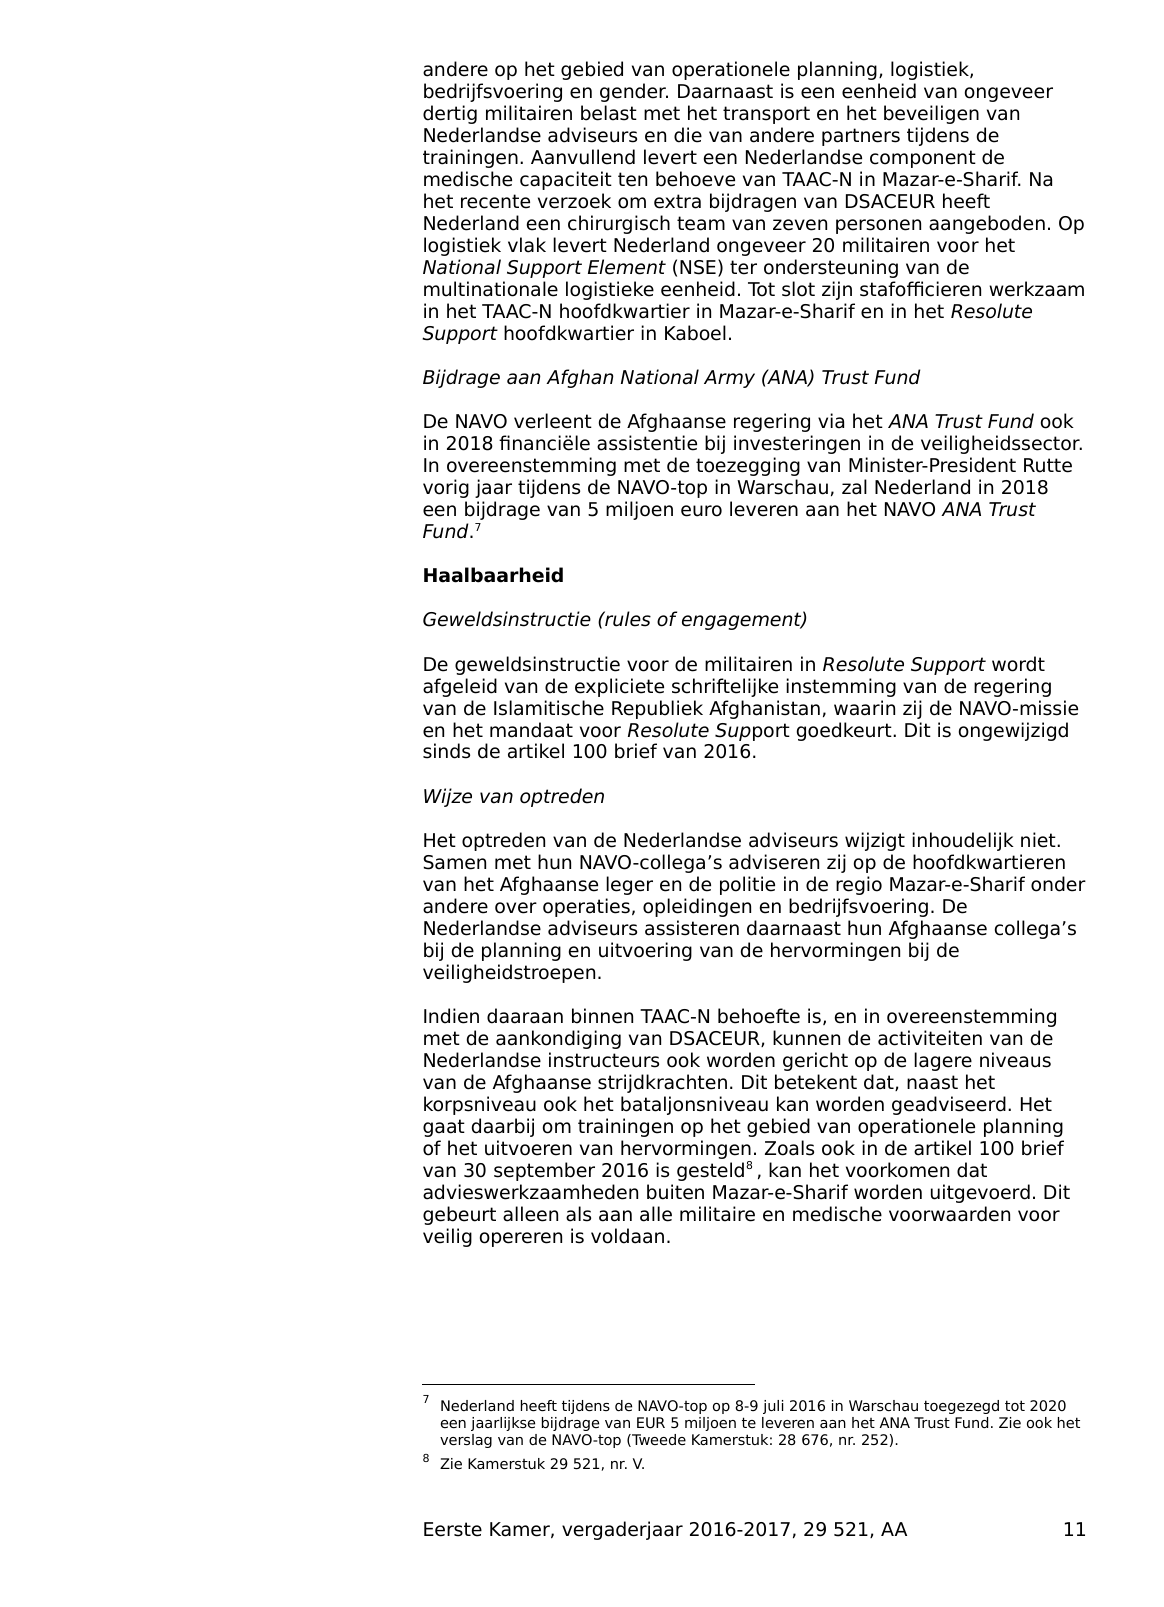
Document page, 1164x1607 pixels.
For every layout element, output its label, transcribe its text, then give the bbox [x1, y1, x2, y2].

text De NAVO verleent de Afghaanse regering via het ANA Trust Fund ook in 2018 financiële assistentie bij investeringen in de veiligheidssector. In overeenstemming met de toezegging van Minister-President Rutte vorig jaar tijdens de NAVO-top in Warschau, zal Nederland in 2018 een bijdrage van 5 miljoen euro leveren aan het NAVO ANA Trust Fund. [422, 411, 1087, 543]
text De geweldsinstructie voor de militairen in Resolute Support wordt afgeleid van de expliciete schriftelijke instemming van de regering van de Islamitische Republiek Afghanistan, waarin zij de NAVO-missie en het mandaat voor Resolute Support goedkeurt. Dit is ongewijzigd sinds de artikel 100 brief van 2016. [422, 653, 1087, 763]
subtitle Haalbaarheid [422, 565, 1087, 587]
subtitle Geweldsinstructie (rules of engagement) [422, 609, 1087, 631]
text andere op het gebied van operationele planning, logistiek, bedrijfsvoering en gender. Daarnaast is een eenheid van ongeveer dertig militairen belast met het transport en het beveiligen van Nederlandse adviseurs en die van andere partners tijdens de trainingen. Aanvullend levert een Nederlandse component de medische capaciteit ten behoeve van TAAC-N in Mazar-e-Sharif. Na het recente verzoek om extra bijdragen van DSACEUR heeft Nederland een chirurgisch team van zeven personen aangeboden. Op logistiek vlak levert Nederland ongeveer 20 militairen voor het National Support Element (NSE) ter ondersteuning van de multinationale logistieke eenheid. Tot slot zijn stafofficieren werkzaam in het TAAC-N hoofdkwartier in Mazar-e-Sharif en in het Resolute Support hoofdkwartier in Kaboel. [422, 59, 1087, 345]
text Het optreden van de Nederlandse adviseurs wijzigt inhoudelijk niet. Samen met hun NAVO-collega’s adviseren zij op de hoofdkwartieren van het Afghaanse leger en de politie in de regio Mazar-e-Sharif onder andere over operaties, opleidingen en bedrijfsvoering. De Nederlandse adviseurs assisteren daarnaast hun Afghaanse collega’s bij de planning en uitvoering van de hervormingen bij de veiligheidstroepen. [422, 830, 1087, 984]
text Nederland heeft tijdens de NAVO-top op 8-9 juli 2016 in Warschau toegezegd tot 2020 een jaarlijkse bijdrage van EUR 5 miljoen te leveren aan het ANA Trust Fund. Zie ook het verslag van de NAVO-top (Tweede Kamerstuk: 28 676, nr. 252). [422, 1393, 1087, 1449]
subtitle Bijdrage aan Afghan National Army (ANA) Trust Fund [422, 367, 1087, 389]
text Indien daaraan binnen TAAC-N behoefte is, en in overeenstemming met de aankondiging van DSACEUR, kunnen de activiteiten van de Nederlandse instructeurs ook worden gericht op de lagere niveaus van de Afghaanse strijdkrachten. Dit betekent dat, naast het korpsniveau ook het bataljonsniveau kan worden geadviseerd. Het gaat daarbij om trainingen op het gebied van operationele planning of het uitvoeren van hervormingen. Zoals ook in de artikel 100 brief van 30 september 2016 is gesteld, kan het voorkomen dat advieswerkzaamheden buiten Mazar-e-Sharif worden uitgevoerd. Dit gebeurt alleen als aan alle militaire en medische voorwaarden voor veilig opereren is voldaan. [422, 1006, 1087, 1248]
text Zie Kamerstuk 29 521, nr. V. [422, 1452, 1087, 1474]
subtitle Wijze van optreden [422, 786, 1087, 808]
